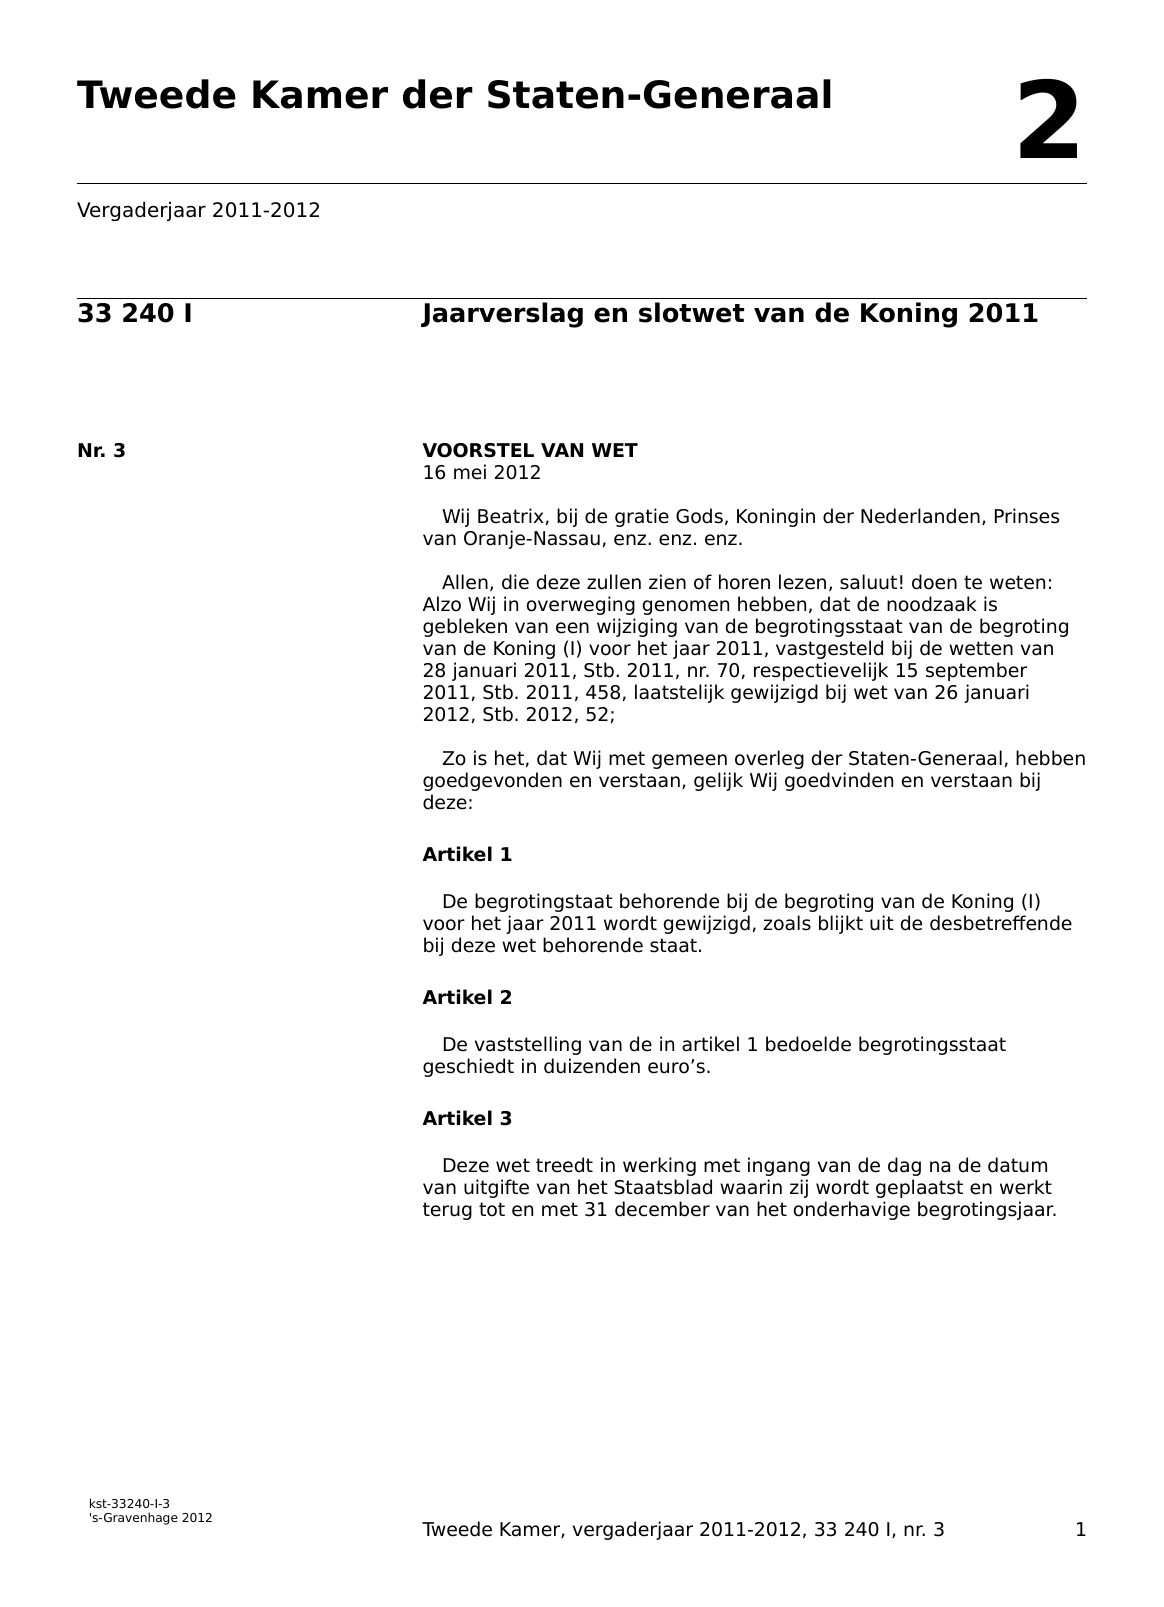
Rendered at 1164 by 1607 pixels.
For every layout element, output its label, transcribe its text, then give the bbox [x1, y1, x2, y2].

subtitle Artikel 2 [422, 987, 1087, 1009]
text Allen, die deze zullen zien of horen lezen, saluut! doen te weten: Alzo Wij in overweging genomen hebben, dat de noodzaak is gebleken van een wijziging van de begrotingsstaat van de begroting van de Koning (I) voor het jaar 2011, vastgesteld bij de wetten van 28 januari 2011, Stb. 2011, nr. 70, respectievelijk 15 september 2011, Stb. 2011, 458, laatstelijk gewijzigd bij wet van 26 januari 2012, Stb. 2012, 52; [422, 572, 1087, 726]
table_header Tweede Kamer der Staten-Generaal [77, 59, 886, 183]
subtitle Nr. 3 VOORSTEL VAN WET [77, 440, 1087, 462]
text Wij Beatrix, bij de gratie Gods, Koningin der Nederlanden, Prinses van Oranje-Nassau, enz. enz. enz. [422, 506, 1087, 550]
table_header 2 [886, 59, 1087, 183]
subtitle Artikel 1 [422, 844, 1087, 866]
subtitle Artikel 3 [422, 1108, 1087, 1130]
text Deze wet treedt in werking met ingang van de dag na de datum van uitgifte van het Staatsblad waarin zij wordt geplaatst en werkt terug tot en met 31 december van het onderhavige begrotingsjaar. [422, 1155, 1087, 1221]
text Zo is het, dat Wij met gemeen overleg der Staten-Generaal, hebben goedgevonden en verstaan, gelijk Wij goedvinden en verstaan bij deze: [422, 748, 1087, 814]
text De begrotingstaat behorende bij de begroting van de Koning (I) voor het jaar 2011 wordt gewijzigd, zoals blijkt uit de desbetreffende bij deze wet behorende staat. [422, 891, 1087, 957]
table_cell Vergaderjaar 2011-2012 [77, 184, 1087, 298]
subtitle 33 240 I Jaarverslag en slotwet van de Koning 2011 [77, 299, 1087, 329]
text De vaststelling van de in artikel 1 bedoelde begrotingsstaat geschiedt in duizenden euro’s. [422, 1034, 1087, 1078]
text 16 mei 2012 [422, 462, 1087, 484]
text kst-33240-I-3 [88, 1497, 323, 1511]
text 's-Gravenhage 2012 [88, 1511, 323, 1525]
